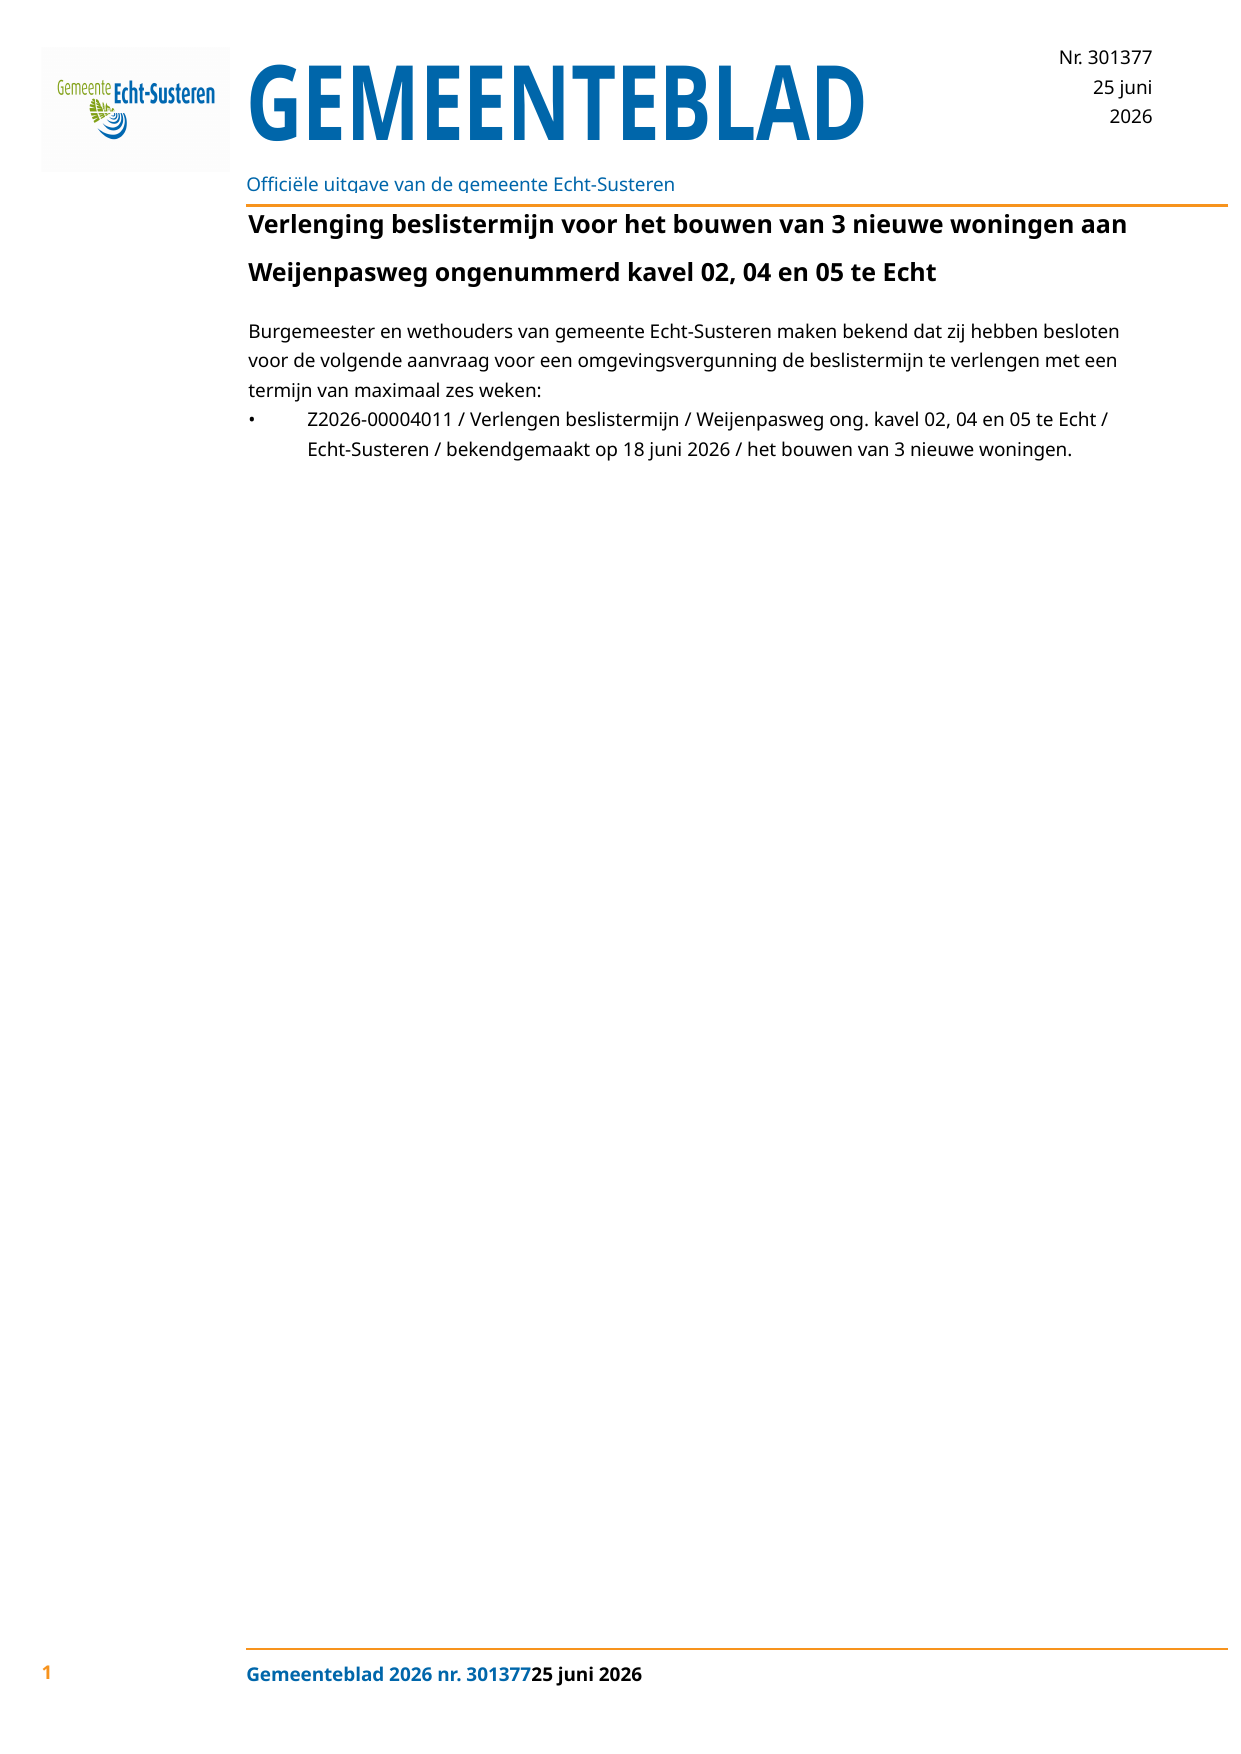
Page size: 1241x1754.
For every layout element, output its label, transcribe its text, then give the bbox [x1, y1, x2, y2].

text Burgemeester en wethouders van gemeente Echt-Susteren maken bekend dat zij hebben besloten voor de volgende aanvraag voor een omgevingsvergunning de beslistermijn te verlengen met een termijn van maximaal zes weken: [248, 318, 1152, 403]
picture [41, 47, 231, 172]
list Z2026-00004011 / Verlengen beslistermijn / Weijenpasweg ong. kavel 02, 04 en 05 te Echt / Echt-Susteren / bekendgemaakt op 18 juni 2026 / het bouwen van 3 nieuwe woningen. [248, 407, 1152, 462]
text Verlenging beslistermijn voor het bouwen van 3 nieuwe woningen aan Weijenpasweg ongenummerd kavel 02, 04 en 05 te Echt [248, 207, 1152, 288]
